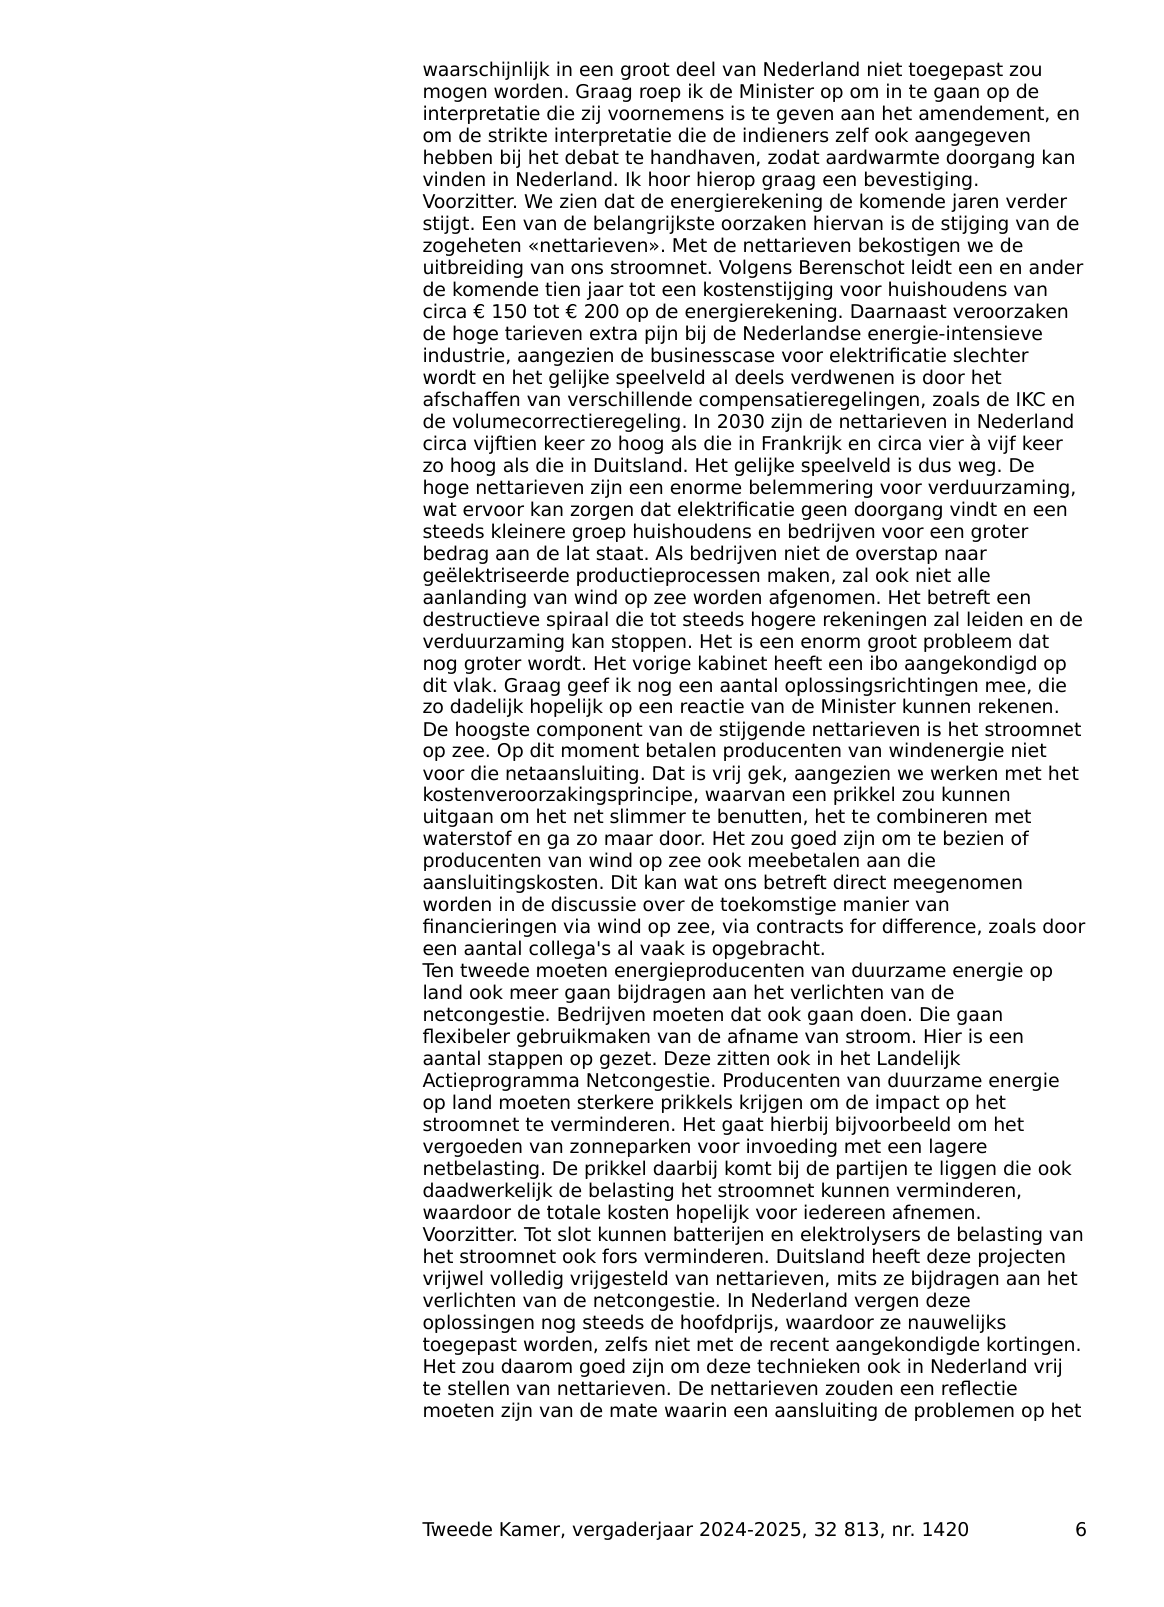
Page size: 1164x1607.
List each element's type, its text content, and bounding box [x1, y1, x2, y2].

text Ten tweede moeten energieproducenten van duurzame energie op land ook meer gaan bijdragen aan het verlichten van de netcongestie. Bedrijven moeten dat ook gaan doen. Die gaan flexibeler gebruikmaken van de afname van stroom. Hier is een aantal stappen op gezet. Deze zitten ook in het Landelijk Actieprogramma Netcongestie. Producenten van duurzame energie op land moeten sterkere prikkels krijgen om de impact op het stroomnet te verminderen. Het gaat hierbij bijvoorbeeld om het vergoeden van zonneparken voor invoeding met een lagere netbelasting. De prikkel daarbij komt bij de partijen te liggen die ook daadwerkelijk de belasting het stroomnet kunnen verminderen, waardoor de totale kosten hopelijk voor iedereen afnemen. [422, 960, 1087, 1224]
text waarschijnlijk in een groot deel van Nederland niet toegepast zou mogen worden. Graag roep ik de Minister op om in te gaan op de interpretatie die zij voornemens is te geven aan het amendement, en om de strikte interpretatie die de indieners zelf ook aangegeven hebben bij het debat te handhaven, zodat aardwarmte doorgang kan vinden in Nederland. Ik hoor hierop graag een bevestiging. [422, 59, 1087, 191]
text De hoogste component van de stijgende nettarieven is het stroomnet op zee. Op dit moment betalen producenten van windenergie niet voor die netaansluiting. Dat is vrij gek, aangezien we werken met het kostenveroorzakingsprincipe, waarvan een prikkel zou kunnen uitgaan om het net slimmer te benutten, het te combineren met waterstof en ga zo maar door. Het zou goed zijn om te bezien of producenten van wind op zee ook meebetalen aan die aansluitingskosten. Dit kan wat ons betreft direct meegenomen worden in de discussie over de toekomstige manier van financieringen via wind op zee, via contracts for difference, zoals door een aantal collega's al vaak is opgebracht. [422, 718, 1087, 960]
text Voorzitter. Tot slot kunnen batterijen en elektrolysers de belasting van het stroomnet ook fors verminderen. Duitsland heeft deze projecten vrijwel volledig vrijgesteld van nettarieven, mits ze bijdragen aan het verlichten van de netcongestie. In Nederland vergen deze oplossingen nog steeds de hoofdprijs, waardoor ze nauwelijks toegepast worden, zelfs niet met de recent aangekondigde kortingen. Het zou daarom goed zijn om deze technieken ook in Nederland vrij te stellen van nettarieven. De nettarieven zouden een reflectie moeten zijn van de mate waarin een aansluiting de problemen op het [422, 1224, 1087, 1422]
text Voorzitter. We zien dat de energierekening de komende jaren verder stijgt. Een van de belangrijkste oorzaken hiervan is de stijging van de zogeheten «nettarieven». Met de nettarieven bekostigen we de uitbreiding van ons stroomnet. Volgens Berenschot leidt een en ander de komende tien jaar tot een kostenstijging voor huishoudens van circa € 150 tot € 200 op de energierekening. Daarnaast veroorzaken de hoge tarieven extra pijn bij de Nederlandse energie-intensieve industrie, aangezien de businesscase voor elektrificatie slechter wordt en het gelijke speelveld al deels verdwenen is door het afschaffen van verschillende compensatieregelingen, zoals de IKC en de volumecorrectieregeling. In 2030 zijn de nettarieven in Nederland circa vijftien keer zo hoog als die in Frankrijk en circa vier à vijf keer zo hoog als die in Duitsland. Het gelijke speelveld is dus weg. De hoge nettarieven zijn een enorme belemmering voor verduurzaming, wat ervoor kan zorgen dat elektrificatie geen doorgang vindt en een steeds kleinere groep huishoudens en bedrijven voor een groter bedrag aan de lat staat. Als bedrijven niet de overstap naar geëlektriseerde productieprocessen maken, zal ook niet alle aanlanding van wind op zee worden afgenomen. Het betreft een destructieve spiraal die tot steeds hogere rekeningen zal leiden en de verduurzaming kan stoppen. Het is een enorm groot probleem dat nog groter wordt. Het vorige kabinet heeft een ibo aangekondigd op dit vlak. Graag geef ik nog een aantal oplossingsrichtingen mee, die zo dadelijk hopelijk op een reactie van de Minister kunnen rekenen. [422, 191, 1087, 718]
